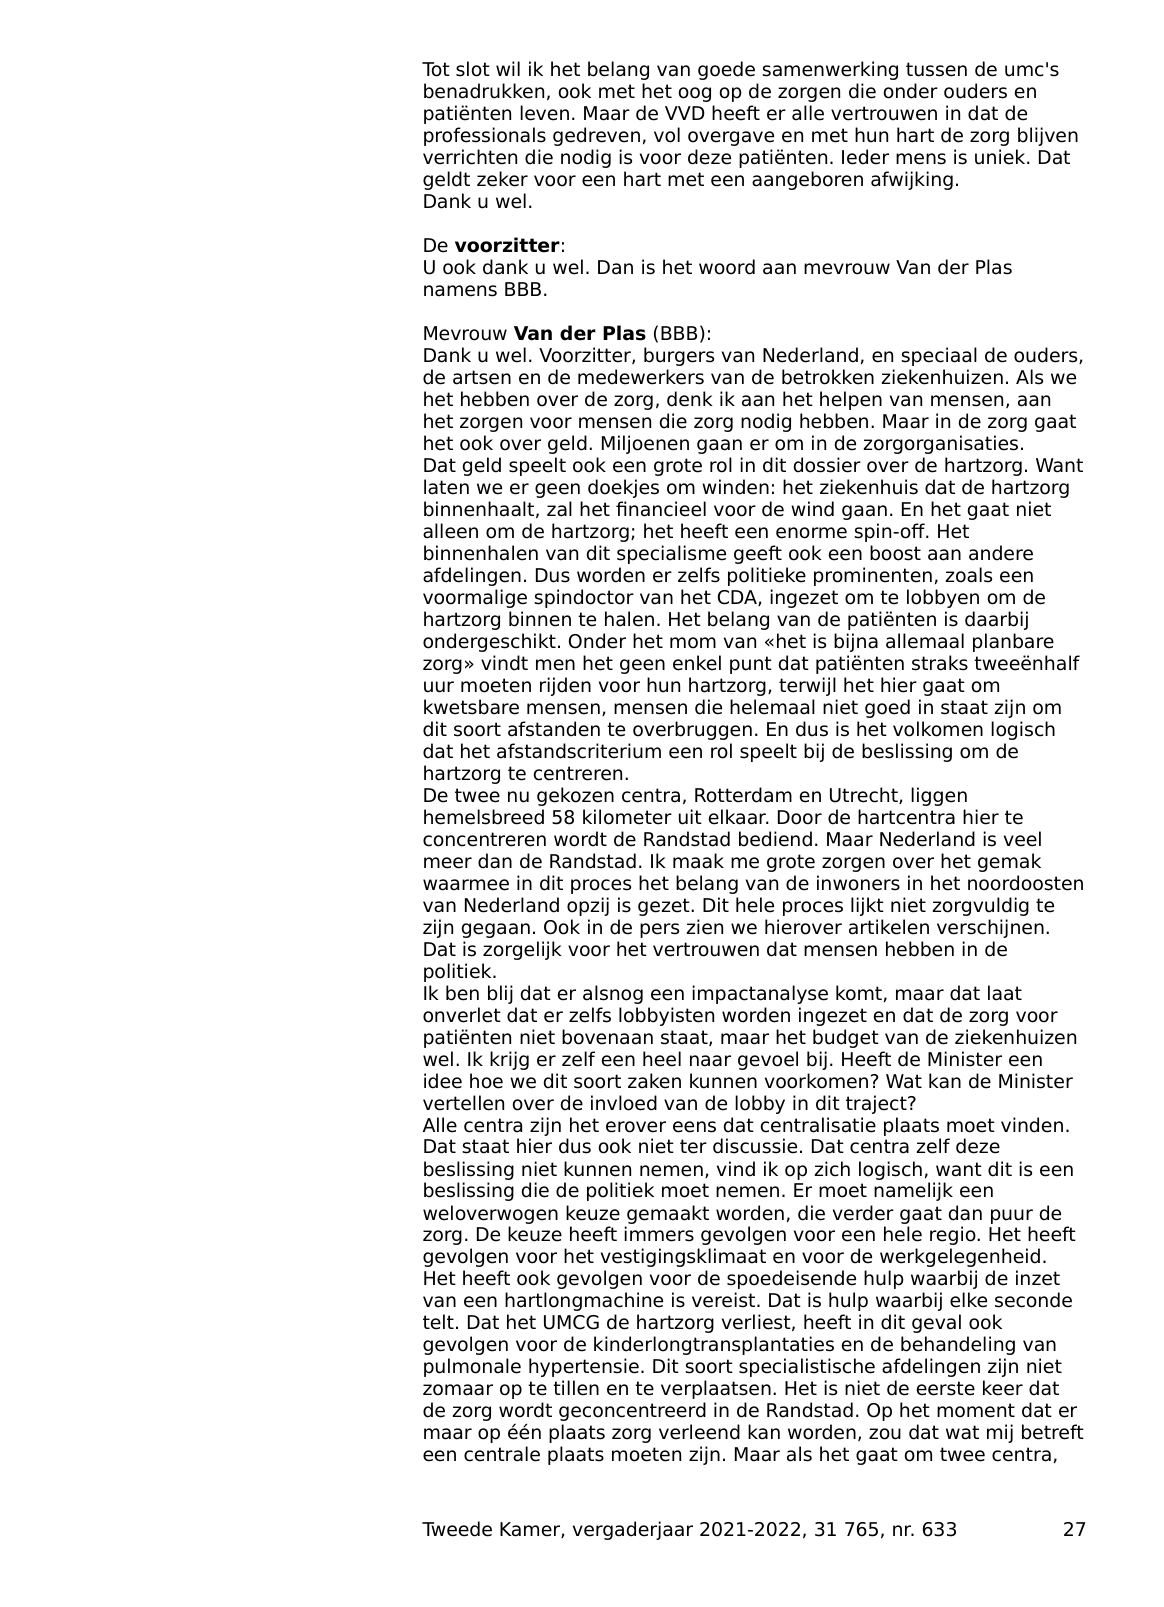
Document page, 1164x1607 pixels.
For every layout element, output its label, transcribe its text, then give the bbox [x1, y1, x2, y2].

text Tot slot wil ik het belang van goede samenwerking tussen de umc's benadrukken, ook met het oog op de zorgen die onder ouders en patiënten leven. Maar de VVD heeft er alle vertrouwen in dat de professionals gedreven, vol overgave en met hun hart de zorg blijven verrichten die nodig is voor deze patiënten. Ieder mens is uniek. Dat geldt zeker voor een hart met een aangeboren afwijking. [422, 59, 1087, 191]
text Alle centra zijn het erover eens dat centralisatie plaats moet vinden. Dat staat hier dus ook niet ter discussie. Dat centra zelf deze beslissing niet kunnen nemen, vind ik op zich logisch, want dit is een beslissing die de politiek moet nemen. Er moet namelijk een weloverwogen keuze gemaakt worden, die verder gaat dan puur de zorg. De keuze heeft immers gevolgen voor een hele regio. Het heeft gevolgen voor het vestigingsklimaat en voor de werkgelegenheid. Het heeft ook gevolgen voor de spoedeisende hulp waarbij de inzet van een hartlongmachine is vereist. Dat is hulp waarbij elke seconde telt. Dat het UMCG de hartzorg verliest, heeft in dit geval ook gevolgen voor de kinderlongtransplantaties en de behandeling van pulmonale hypertensie. Dit soort specialistische afdelingen zijn niet zomaar op te tillen en te verplaatsen. Het is niet de eerste keer dat de zorg wordt geconcentreerd in de Randstad. Op het moment dat er maar op één plaats zorg verleend kan worden, zou dat wat mij betreft een centrale plaats moeten zijn. Maar als het gaat om twee centra, [422, 1114, 1087, 1466]
text De twee nu gekozen centra, Rotterdam en Utrecht, liggen hemelsbreed 58 kilometer uit elkaar. Door de hartcentra hier te concentreren wordt de Randstad bediend. Maar Nederland is veel meer dan de Randstad. Ik maak me grote zorgen over het gemak waarmee in dit proces het belang van de inwoners in het noordoosten van Nederland opzij is gezet. Dit hele proces lijkt niet zorgvuldig te zijn gegaan. Ook in de pers zien we hierover artikelen verschijnen. Dat is zorgelijk voor het vertrouwen dat mensen hebben in de politiek. [422, 785, 1087, 983]
text Mevrouw Van der Plas (BBB): [422, 323, 1087, 345]
text De voorzitter: [422, 235, 1087, 257]
text Ik ben blij dat er alsnog een impactanalyse komt, maar dat laat onverlet dat er zelfs lobbyisten worden ingezet en dat de zorg voor patiënten niet bovenaan staat, maar het budget van de ziekenhuizen wel. Ik krijg er zelf een heel naar gevoel bij. Heeft de Minister een idee hoe we dit soort zaken kunnen voorkomen? Wat kan de Minister vertellen over de invloed van de lobby in dit traject? [422, 983, 1087, 1114]
text Dank u wel. Voorzitter, burgers van Nederland, en speciaal de ouders, de artsen en de medewerkers van de betrokken ziekenhuizen. Als we het hebben over de zorg, denk ik aan het helpen van mensen, aan het zorgen voor mensen die zorg nodig hebben. Maar in de zorg gaat het ook over geld. Miljoenen gaan er om in de zorgorganisaties. [422, 345, 1087, 455]
text Dank u wel. [422, 191, 1087, 213]
text U ook dank u wel. Dan is het woord aan mevrouw Van der Plas namens BBB. [422, 257, 1087, 301]
text Dat geld speelt ook een grote rol in dit dossier over de hartzorg. Want laten we er geen doekjes om winden: het ziekenhuis dat de hartzorg binnenhaalt, zal het financieel voor de wind gaan. En het gaat niet alleen om de hartzorg; het heeft een enorme spin-off. Het binnenhalen van dit specialisme geeft ook een boost aan andere afdelingen. Dus worden er zelfs politieke prominenten, zoals een voormalige spindoctor van het CDA, ingezet om te lobbyen om de hartzorg binnen te halen. Het belang van de patiënten is daarbij ondergeschikt. Onder het mom van «het is bijna allemaal planbare zorg» vindt men het geen enkel punt dat patiënten straks tweeënhalf uur moeten rijden voor hun hartzorg, terwijl het hier gaat om kwetsbare mensen, mensen die helemaal niet goed in staat zijn om dit soort afstanden te overbruggen. En dus is het volkomen logisch dat het afstandscriterium een rol speelt bij de beslissing om de hartzorg te centreren. [422, 455, 1087, 785]
